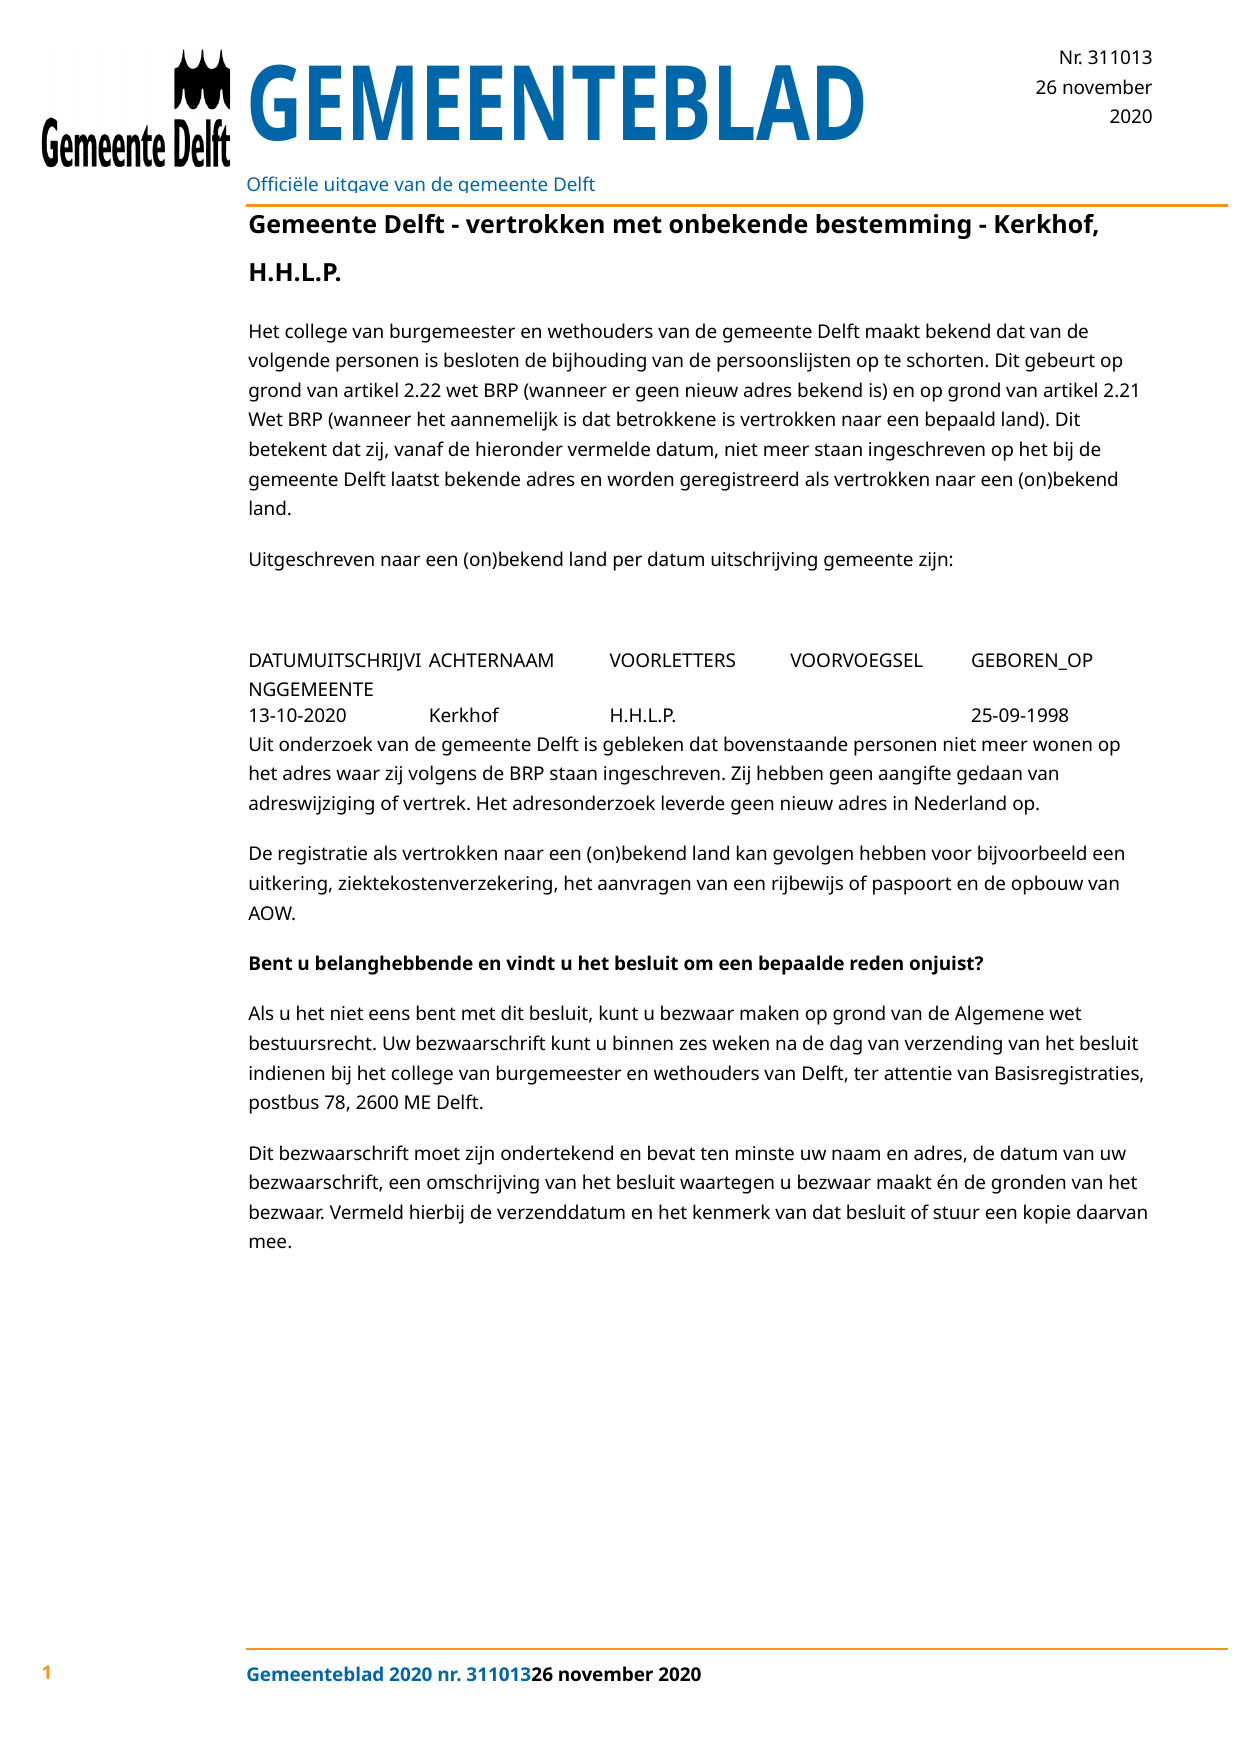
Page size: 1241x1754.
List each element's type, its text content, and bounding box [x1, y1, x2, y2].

text Uitgeschreven naar een (on)bekend land per datum uitschrijving gemeente zijn: [248, 546, 1152, 572]
table_header ACHTERNAAM [429, 647, 609, 702]
text De registratie als vertrokken naar een (on)bekend land kan gevolgen hebben voor bijvoorbeeld een uitkering, ziektekostenverzekering, het aanvragen van een rijbewijs of paspoort en de opbouw van AOW. [248, 841, 1152, 926]
text Gemeente Delft - vertrokken met onbekende bestemming - Kerkhof, H.H.L.P. [248, 207, 1152, 288]
text Bent u belanghebbende en vindt u het besluit om een bepaalde reden onjuist? [248, 950, 1152, 976]
table_header GEBOREN_OP [971, 647, 1152, 702]
text Uit onderzoek van de gemeente Delft is gebleken dat bovenstaande personen niet meer wonen op het adres waar zij volgens de BRP staan ingeschreven. Zij hebben geen aangifte gedaan van adreswijziging of vertrek. Het adresonderzoek leverde geen nieuw adres in Nederland op. [248, 731, 1152, 816]
text Dit bezwaarschrift moet zijn ondertekend en bevat ten minste uw naam en adres, de datum van uw bezwaarschrift, een omschrijving van het besluit waartegen u bezwaar maakt én de gronden van het bezwaar. Vermeld hierbij de verzenddatum en het kenmerk van dat besluit of stuur een kopie daarvan mee. [248, 1140, 1152, 1254]
text Als u het niet eens bent met dit besluit, kunt u bezwaar maken op grond van de Algemene wet bestuursrecht. Uw bezwaarschrift kunt u binnen zes weken na de dag van verzending van het besluit indienen bij het college van burgemeester en wethouders van Delft, ter attentie van Basisregistraties, postbus 78, 2600 ME Delft. [248, 1001, 1152, 1115]
table_cell H.H.L.P. [609, 702, 790, 728]
table_header DATUMUITSCHRIJVINGGEMEENTE [248, 647, 429, 702]
table_cell [790, 702, 971, 728]
table_header VOORLETTERS [609, 647, 790, 702]
table_cell 25-09-1998 [971, 702, 1152, 728]
text Het college van burgemeester en wethouders van de gemeente Delft maakt bekend dat van de volgende personen is besloten de bijhouding van de persoonslijsten op te schorten. Dit gebeurt op grond van artikel 2.22 wet BRP (wanneer er geen nieuw adres bekend is) en op grond van artikel 2.21 Wet BRP (wanneer het aannemelijk is dat betrokkene is vertrokken naar een bepaald land). Dit betekent dat zij, vanaf de hieronder vermelde datum, niet meer staan ingeschreven op het bij de gemeente Delft laatst bekende adres en worden geregistreerd als vertrokken naar een (on)bekend land. [248, 318, 1152, 521]
table_cell 13-10-2020 [248, 702, 429, 728]
table_header VOORVOEGSEL [790, 647, 971, 702]
table_cell Kerkhof [429, 702, 609, 728]
picture [41, 47, 231, 172]
